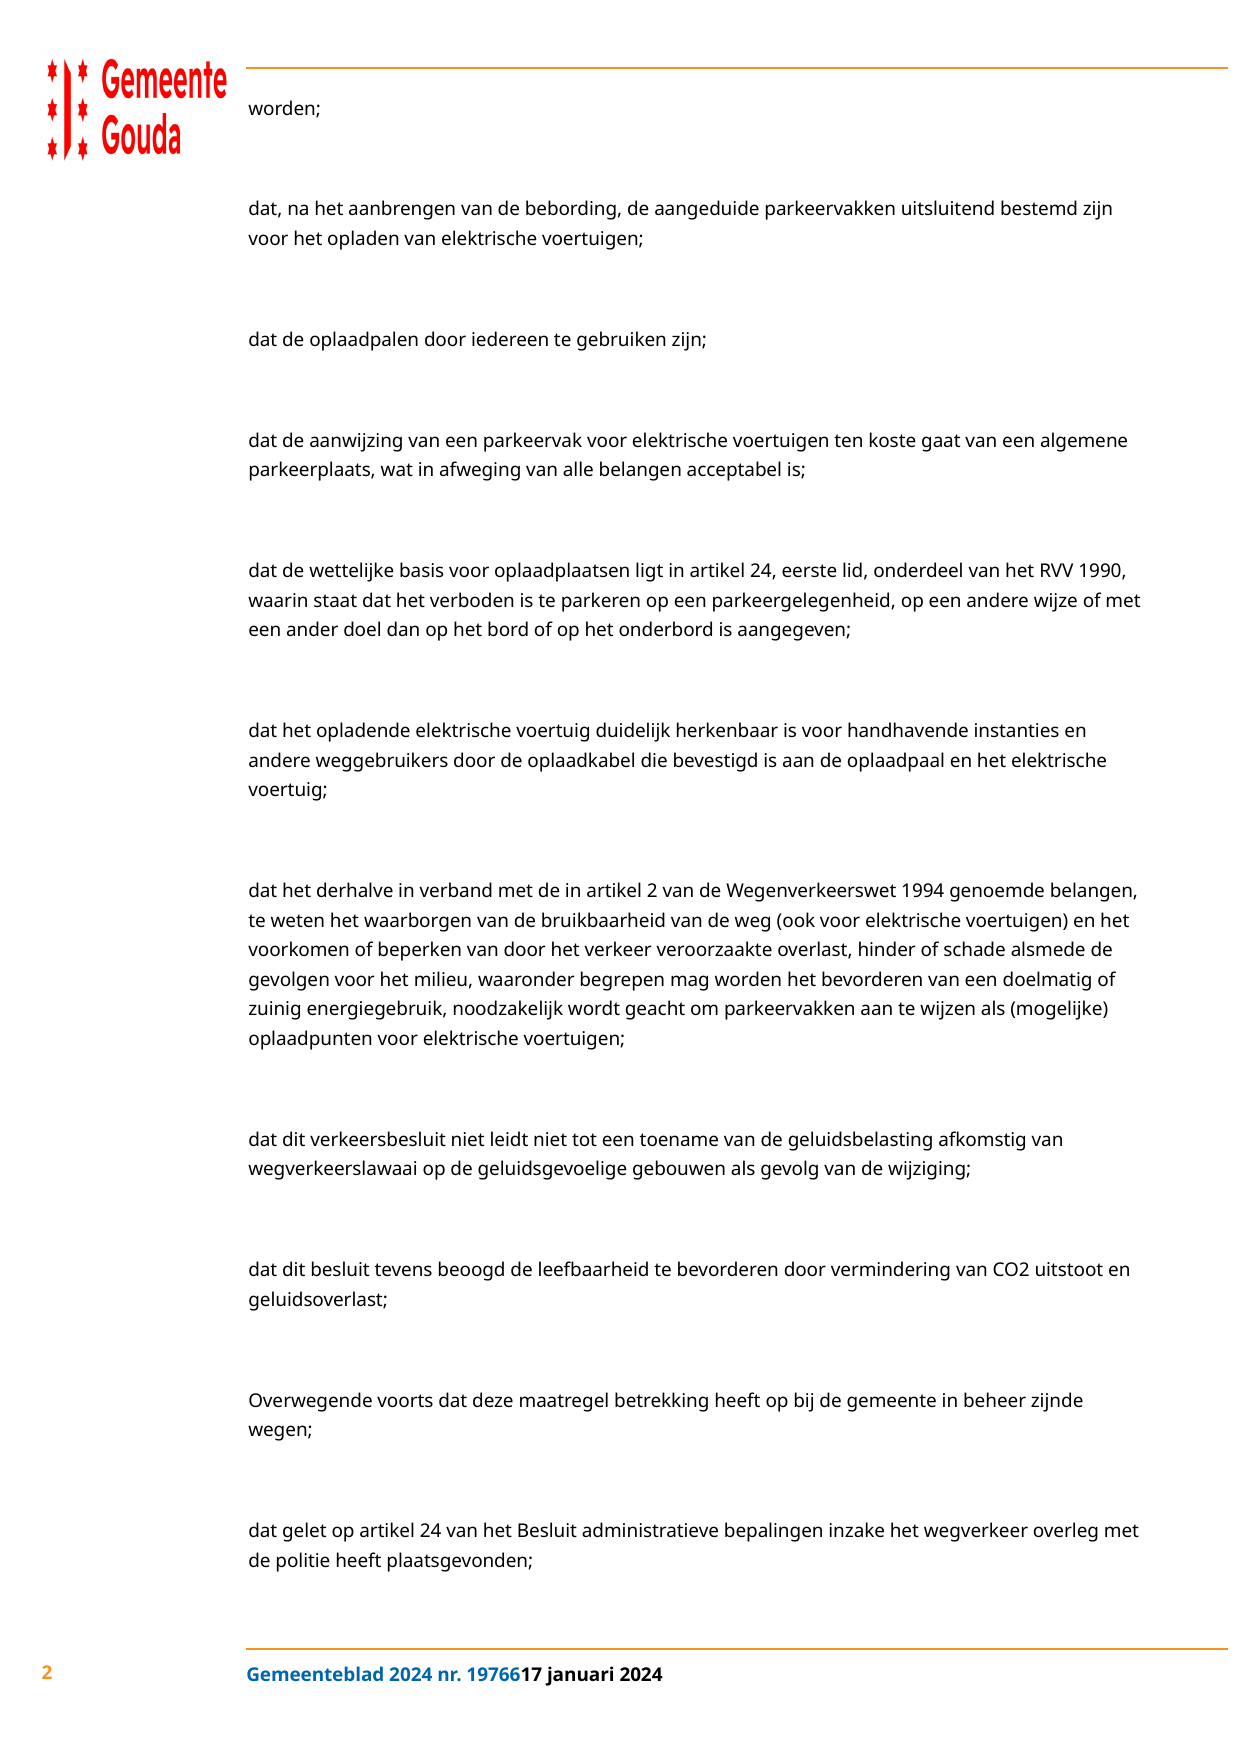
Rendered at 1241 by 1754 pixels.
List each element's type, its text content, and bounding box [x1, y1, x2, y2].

text dat, na het aanbrengen van de bebording, de aangeduide parkeervakken uitsluitend bestemd zijn voor het opladen van elektrische voertuigen; [248, 196, 1152, 251]
text dat dit besluit tevens beoogd de leefbaarheid te bevorderen door vermindering van CO2 uitstoot en geluidsoverlast; [248, 1256, 1152, 1312]
text dat de aanwijzing van een parkeervak voor elektrische voertuigen ten koste gaat van een algemene parkeerplaats, wat in afweging van alle belangen acceptabel is; [248, 427, 1152, 482]
text dat gelet op artikel 24 van het Besluit administratieve bepalingen inzake het wegverkeer overleg met de politie heeft plaatsgevonden; [248, 1517, 1152, 1573]
text dat de oplaadpalen door iedereen te gebruiken zijn; [248, 326, 1152, 352]
text dat de wettelijke basis voor oplaadplaatsen ligt in artikel 24, eerste lid, onderdeel van het RVV 1990, waarin staat dat het verboden is te parkeren op een parkeergelegenheid, op een andere wijze of met een ander doel dan op het bord of op het onderbord is aangegeven; [248, 557, 1152, 642]
text dat het opladende elektrische voertuig duidelijk herkenbaar is voor handhavende instanties en andere weggebruikers door de oplaadkabel die bevestigd is aan de oplaadpaal en het elektrische voertuig; [248, 717, 1152, 802]
text dat dit verkeersbesluit niet leidt niet tot een toename van de geluidsbelasting afkomstig van wegverkeerslawaai op de geluidsgevoelige gebouwen als gevolg van de wijziging; [248, 1126, 1152, 1181]
picture [41, 47, 231, 172]
text dat het derhalve in verband met de in artikel 2 van de Wegenverkeerswet 1994 genoemde belangen, te weten het waarborgen van de bruikbaarheid van de weg (ook voor elektrische voertuigen) en het voorkomen of beperken van door het verkeer veroorzaakte overlast, hinder of schade alsmede de gevolgen voor het milieu, waaronder begrepen mag worden het bevorderen van een doelmatig of zuinig energiegebruik, noodzakelijk wordt geacht om parkeervakken aan te wijzen als (mogelijke) oplaadpunten voor elektrische voertuigen; [248, 877, 1152, 1051]
text worden; [248, 95, 1152, 121]
text Overwegende voorts dat deze maatregel betrekking heeft op bij de gemeente in beheer zijnde wegen; [248, 1387, 1152, 1442]
